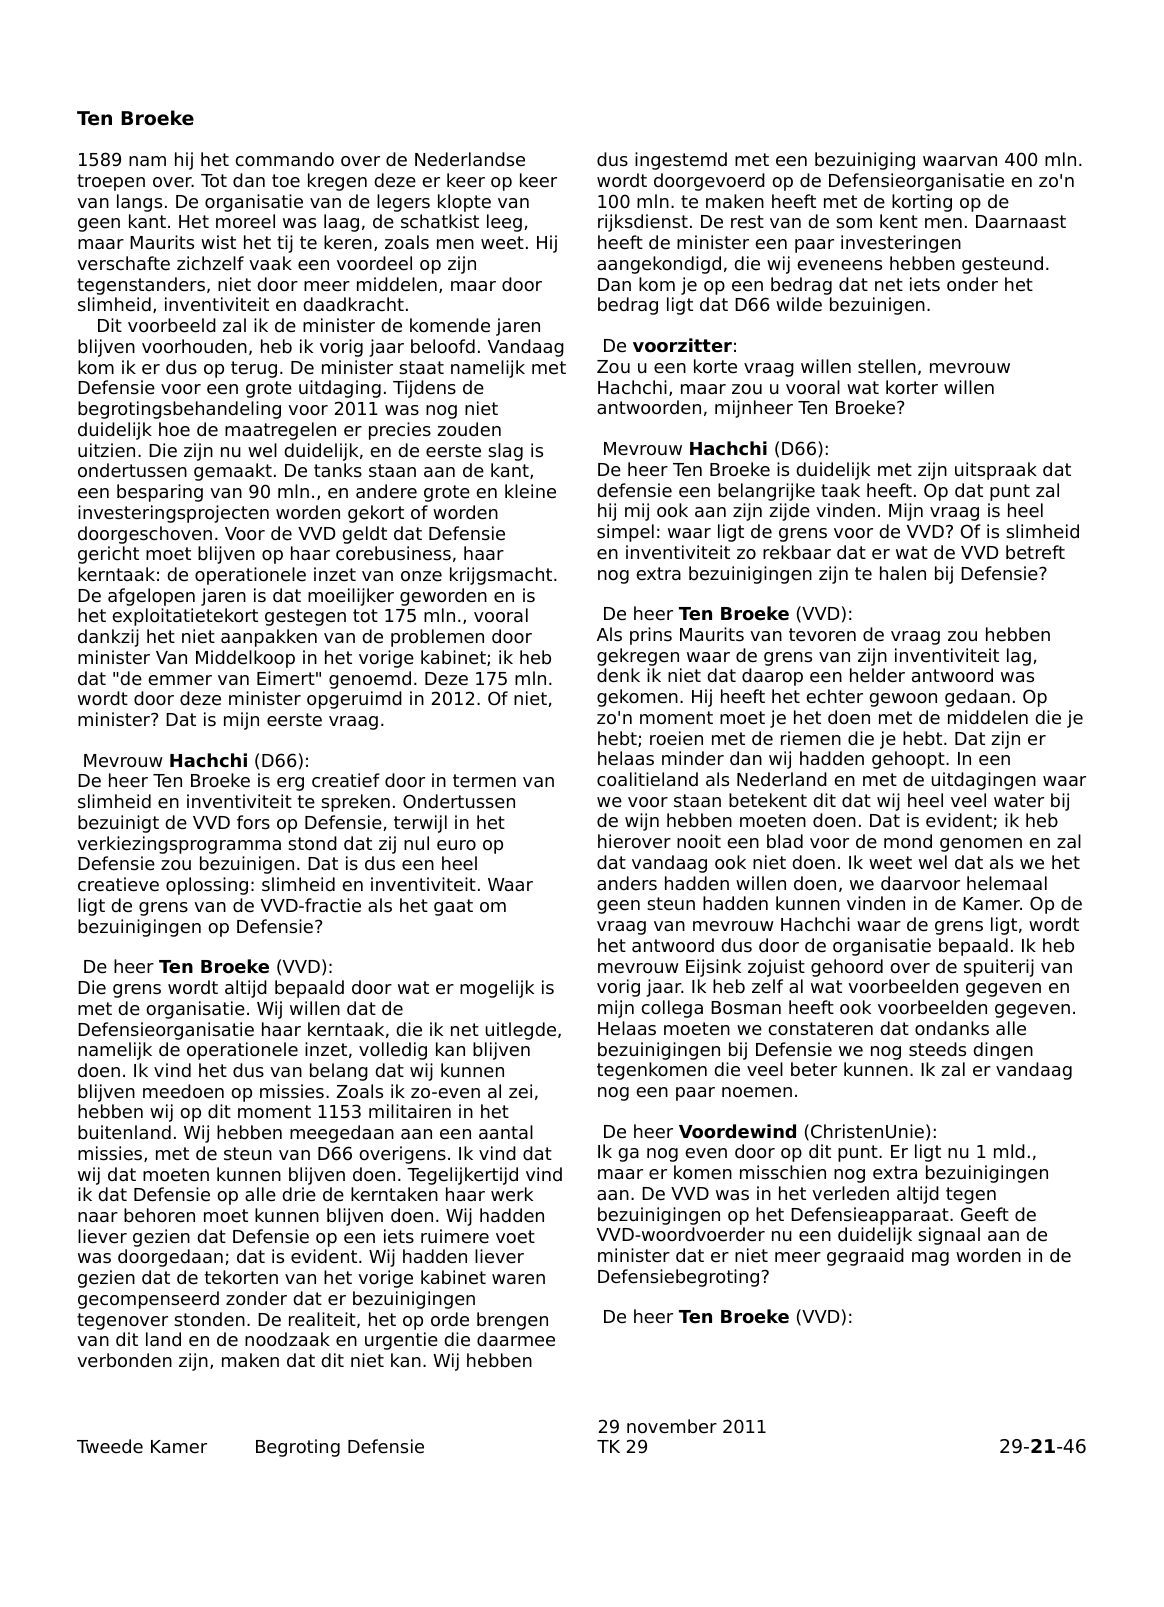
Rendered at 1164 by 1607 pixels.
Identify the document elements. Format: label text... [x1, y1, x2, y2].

text Mevrouw Hachchi (D66): [77, 751, 567, 771]
text Zou u een korte vraag willen stellen, mevrouw Hachchi, maar zou u vooral wat korter willen antwoorden, mijnheer Ten Broeke? [596, 357, 1087, 419]
text Mevrouw Hachchi (D66): [596, 439, 1087, 460]
text 1589 nam hij het commando over de Nederlandse troepen over. Tot dan toe kregen deze er keer op keer van langs. De organisatie van de legers klopte van geen kant. Het moreel was laag, de schatkist leeg, maar Maurits wist het tij te keren, zoals men weet. Hij verschafte zichzelf vaak een voordeel op zijn tegenstanders, niet door meer middelen, maar door slimheid, inventiviteit en daadkracht. [77, 150, 567, 316]
text De heer Ten Broeke is erg creatief door in termen van slimheid en inventiviteit te spreken. Ondertussen bezuinigt de VVD fors op Defensie, terwijl in het verkiezingsprogramma stond dat zij nul euro op Defensie zou bezuinigen. Dat is dus een heel creatieve oplossing: slimheid en inventiviteit. Waar ligt de grens van de VVD-fractie als het gaat om bezuinigingen op Defensie? [77, 771, 567, 937]
text De heer Ten Broeke is duidelijk met zijn uitspraak dat defensie een belangrijke taak heeft. Op dat punt zal hij mij ook aan zijn zijde vinden. Mijn vraag is heel simpel: waar ligt de grens voor de VVD? Of is slimheid en inventiviteit zo rekbaar dat er wat de VVD betreft nog extra bezuinigingen zijn te halen bij Defensie? [596, 460, 1087, 584]
text De voorzitter: [596, 336, 1087, 357]
text De heer Voordewind (ChristenUnie): [596, 1122, 1087, 1142]
text De heer Ten Broeke (VVD): [77, 957, 567, 978]
text De heer Ten Broeke (VVD): [596, 1307, 1087, 1328]
text Als prins Maurits van tevoren de vraag zou hebben gekregen waar de grens van zijn inventiviteit lag, denk ik niet dat daarop een helder antwoord was gekomen. Hij heeft het echter gewoon gedaan. Op zo'n moment moet je het doen met de middelen die je hebt; roeien met de riemen die je hebt. Dat zijn er helaas minder dan wij hadden gehoopt. In een coalitieland als Nederland en met de uitdagingen waar we voor staan betekent dit dat wij heel veel water bij de wijn hebben moeten doen. Dat is evident; ik heb hierover nooit een blad voor de mond genomen en zal dat vandaag ook niet doen. Ik weet wel dat als we het anders hadden willen doen, we daarvoor helemaal geen steun hadden kunnen vinden in de Kamer. Op de vraag van mevrouw Hachchi waar de grens ligt, wordt het antwoord dus door de organisatie bepaald. Ik heb mevrouw Eijsink zojuist gehoord over de spuiterij van vorig jaar. Ik heb zelf al wat voorbeelden gegeven en mijn collega Bosman heeft ook voorbeelden gegeven. Helaas moeten we constateren dat ondanks alle bezuinigingen bij Defensie we nog steeds dingen tegenkomen die veel beter kunnen. Ik zal er vandaag nog een paar noemen. [596, 625, 1087, 1102]
text De heer Ten Broeke (VVD): [596, 604, 1087, 625]
text Ik ga nog even door op dit punt. Er ligt nu 1 mld., maar er komen misschien nog extra bezuinigingen aan. De VVD was in het verleden altijd tegen bezuinigingen op het Defensieapparaat. Geeft de VVD-woordvoerder nu een duidelijk signaal aan de minister dat er niet meer gegraaid mag worden in de Defensiebegroting? [596, 1142, 1087, 1287]
text Die grens wordt altijd bepaald door wat er mogelijk is met de organisatie. Wij willen dat de Defensieorganisatie haar kerntaak, die ik net uitlegde, namelijk de operationele inzet, volledig kan blijven doen. Ik vind het dus van belang dat wij kunnen blijven meedoen op missies. Zoals ik zo-even al zei, hebben wij op dit moment 1153 militairen in het buitenland. Wij hebben meegedaan aan een aantal missies, met de steun van D66 overigens. Ik vind dat wij dat moeten kunnen blijven doen. Tegelijkertijd vind ik dat Defensie op alle drie de kerntaken haar werk naar behoren moet kunnen blijven doen. Wij hadden liever gezien dat Defensie op een iets ruimere voet was doorgedaan; dat is evident. Wij hadden liever gezien dat de tekorten van het vorige kabinet waren gecompenseerd zonder dat er bezuinigingen tegenover stonden. De realiteit, het op orde brengen van dit land en de noodzaak en urgentie die daarmee verbonden zijn, maken dat dit niet kan. Wij hebben [77, 978, 567, 1372]
text Dit voorbeeld zal ik de minister de komende jaren blijven voorhouden, heb ik vorig jaar beloofd. Vandaag kom ik er dus op terug. De minister staat namelijk met Defensie voor een grote uitdaging. Tijdens de begrotingsbehandeling voor 2011 was nog niet duidelijk hoe de maatregelen er precies zouden uitzien. Die zijn nu wel duidelijk, en de eerste slag is ondertussen gemaakt. De tanks staan aan de kant, een besparing van 90 mln., en andere grote en kleine investeringsprojecten worden gekort of worden doorgeschoven. Voor de VVD geldt dat Defensie gericht moet blijven op haar corebusiness, haar kerntaak: de operationele inzet van onze krijgsmacht. De afgelopen jaren is dat moeilijker geworden en is het exploitatietekort gestegen tot 175 mln., vooral dankzij het niet aanpakken van de problemen door minister Van Middelkoop in het vorige kabinet; ik heb dat "de emmer van Eimert" genoemd. Deze 175 mln. wordt door deze minister opgeruimd in 2012. Of niet, minister? Dat is mijn eerste vraag. [77, 316, 567, 731]
text dus ingestemd met een bezuiniging waarvan 400 mln. wordt doorgevoerd op de Defensieorganisatie en zo'n 100 mln. te maken heeft met de korting op de rijksdienst. De rest van de som kent men. Daarnaast heeft de minister een paar investeringen aangekondigd, die wij eveneens hebben gesteund. Dan kom je op een bedrag dat net iets onder het bedrag ligt dat D66 wilde bezuinigen. [596, 150, 1087, 316]
